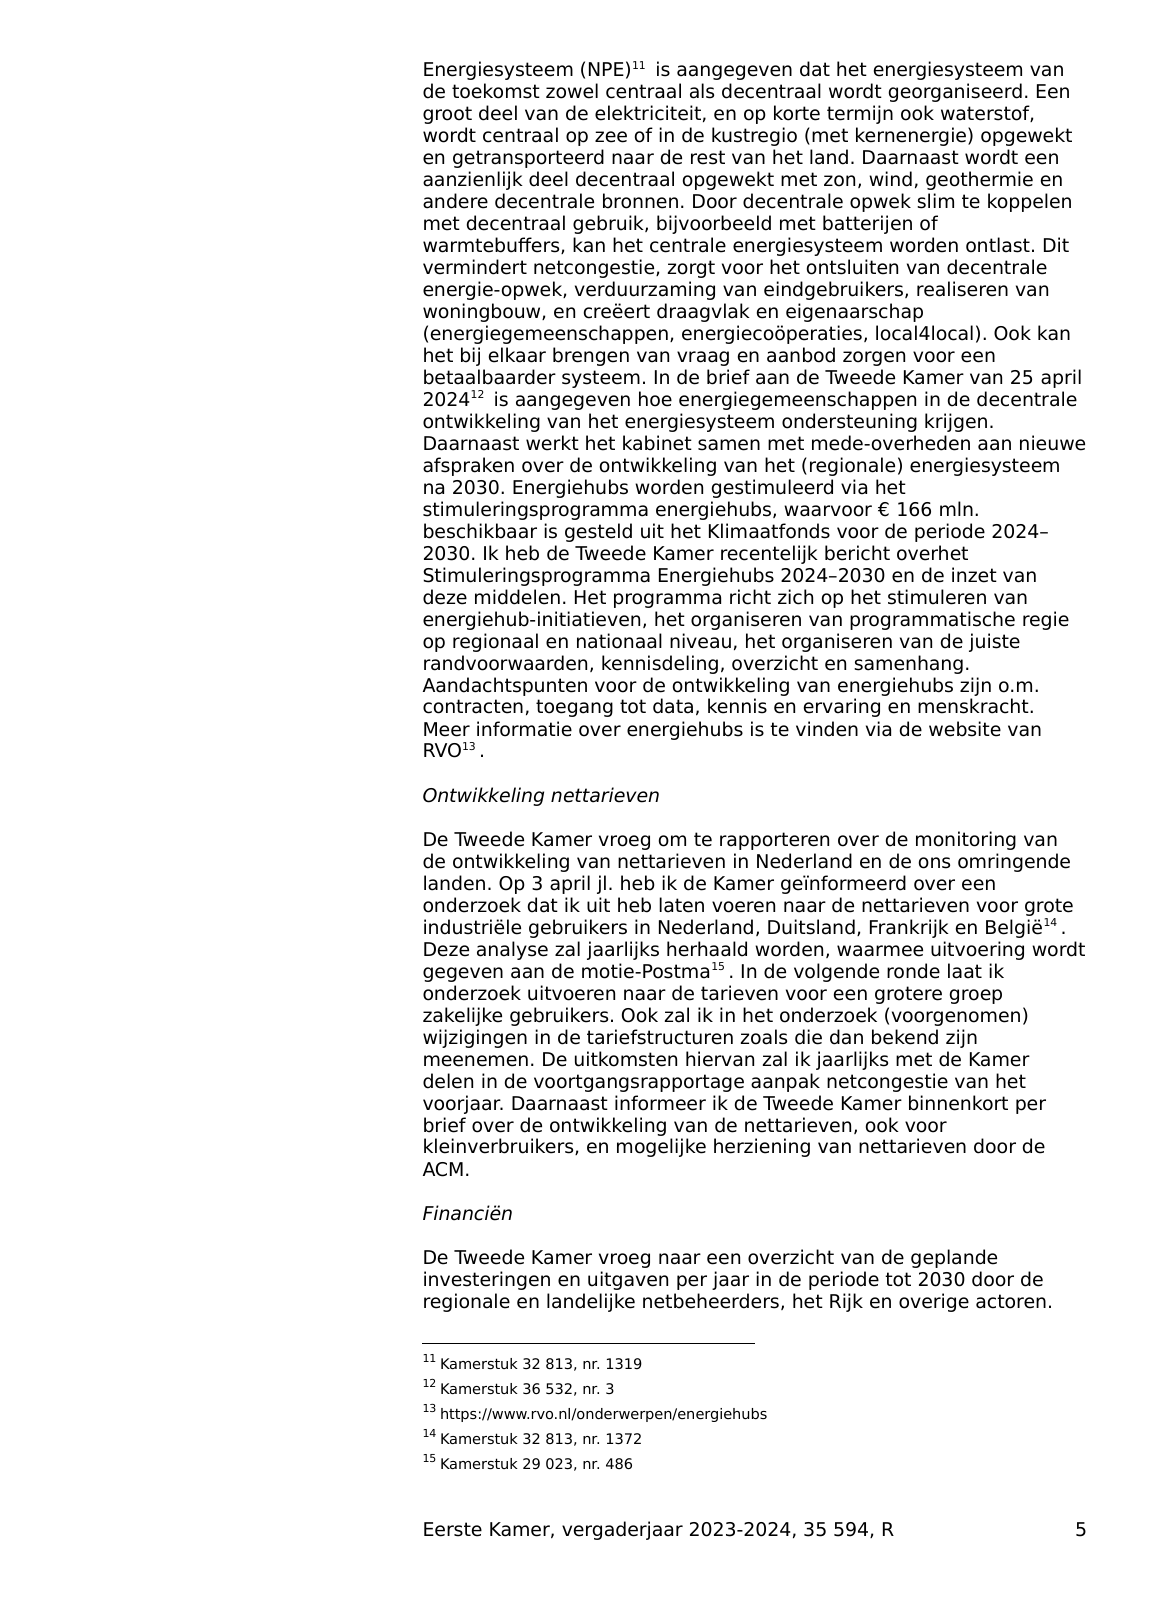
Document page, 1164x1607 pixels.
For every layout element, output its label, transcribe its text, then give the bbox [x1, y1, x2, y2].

text De Tweede Kamer vroeg om te rapporteren over de monitoring van de ontwikkeling van nettarieven in Nederland en de ons omringende landen. Op 3 april jl. heb ik de Kamer geïnformeerd over een onderzoek dat ik uit heb laten voeren naar de nettarieven voor grote industriële gebruikers in Nederland, Duitsland, Frankrijk en België. Deze analyse zal jaarlijks herhaald worden, waarmee uitvoering wordt gegeven aan de motie-Postma. In de volgende ronde laat ik onderzoek uitvoeren naar de tarieven voor een grotere groep zakelijke gebruikers. Ook zal ik in het onderzoek (voorgenomen) wijzigingen in de tariefstructuren zoals die dan bekend zijn meenemen. De uitkomsten hiervan zal ik jaarlijks met de Kamer delen in de voortgangsrapportage aanpak netcongestie van het voorjaar. Daarnaast informeer ik de Tweede Kamer binnenkort per brief over de ontwikkeling van de nettarieven, ook voor kleinverbruikers, en mogelijke herziening van nettarieven door de ACM. [422, 829, 1087, 1180]
text Kamerstuk 32 813, nr. 1372 [422, 1427, 1087, 1449]
text Kamerstuk 32 813, nr. 1319 [422, 1352, 1087, 1374]
text De Tweede Kamer vroeg naar een overzicht van de geplande investeringen en uitgaven per jaar in de periode tot 2030 door de regionale en landelijke netbeheerders, het Rijk en overige actoren. [422, 1247, 1087, 1313]
subtitle Ontwikkeling nettarieven [422, 784, 1087, 807]
text https://www.rvo.nl/onderwerpen/energiehubs [422, 1402, 1087, 1424]
text Energiesysteem (NPE) is aangegeven dat het energiesysteem van de toekomst zowel centraal als decentraal wordt georganiseerd. Een groot deel van de elektriciteit, en op korte termijn ook waterstof, wordt centraal op zee of in de kustregio (met kernenergie) opgewekt en getransporteerd naar de rest van het land. Daarnaast wordt een aanzienlijk deel decentraal opgewekt met zon, wind, geothermie en andere decentrale bronnen. Door decentrale opwek slim te koppelen met decentraal gebruik, bijvoorbeeld met batterijen of warmtebuffers, kan het centrale energiesysteem worden ontlast. Dit vermindert netcongestie, zorgt voor het ontsluiten van decentrale energie-opwek, verduurzaming van eindgebruikers, realiseren van woningbouw, en creëert draagvlak en eigenaarschap (energiegemeenschappen, energiecoöperaties, local4local). Ook kan het bij elkaar brengen van vraag en aanbod zorgen voor een betaalbaarder systeem. In de brief aan de Tweede Kamer van 25 april 2024 is aangegeven hoe energiegemeenschappen in de decentrale ontwikkeling van het energiesysteem ondersteuning krijgen. Daarnaast werkt het kabinet samen met mede-overheden aan nieuwe afspraken over de ontwikkeling van het (regionale) energiesysteem na 2030. Energiehubs worden gestimuleerd via het stimuleringsprogramma energiehubs, waarvoor € 166 mln. beschikbaar is gesteld uit het Klimaatfonds voor de periode 2024–2030. Ik heb de Tweede Kamer recentelijk bericht overhet Stimuleringsprogramma Energiehubs 2024–2030 en de inzet van deze middelen. Het programma richt zich op het stimuleren van energiehub-initiatieven, het organiseren van programmatische regie op regionaal en nationaal niveau, het organiseren van de juiste randvoorwaarden, kennisdeling, overzicht en samenhang. Aandachtspunten voor de ontwikkeling van energiehubs zijn o.m. contracten, toegang tot data, kennis en ervaring en menskracht. Meer informatie over energiehubs is te vinden via de website van RVO. [422, 59, 1087, 762]
subtitle Financiën [422, 1203, 1087, 1224]
text Kamerstuk 29 023, nr. 486 [422, 1452, 1087, 1474]
text Kamerstuk 36 532, nr. 3 [422, 1377, 1087, 1399]
